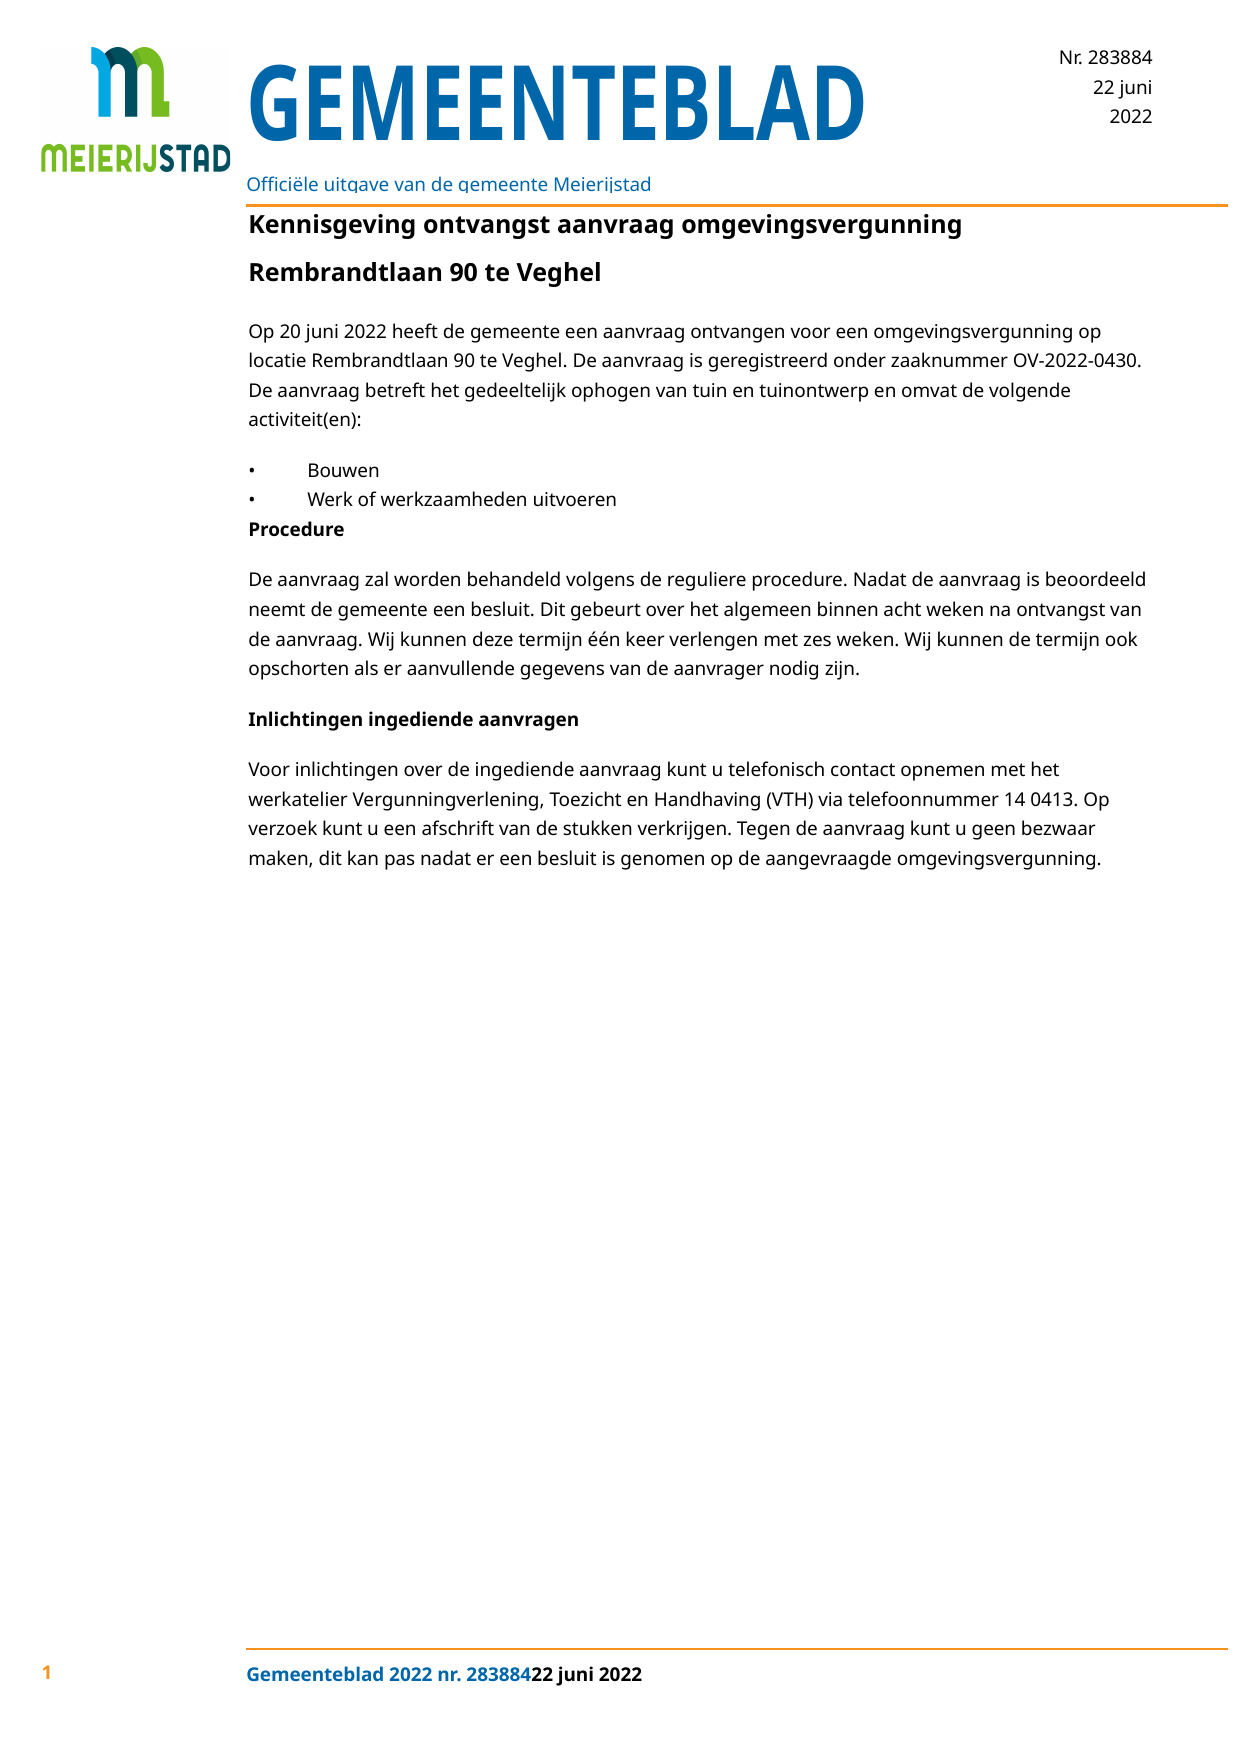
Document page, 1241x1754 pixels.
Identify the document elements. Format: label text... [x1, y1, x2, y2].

text Voor inlichtingen over de ingediende aanvraag kunt u telefonisch contact opnemen met het werkatelier Vergunningverlening, Toezicht en Handhaving (VTH) via telefoonnummer 14 0413. Op verzoek kunt u een afschrift van de stukken verkrijgen. Tegen de aanvraag kunt u geen bezwaar maken, dit kan pas nadat er een besluit is genomen op de aangevraagde omgevingsvergunning. [248, 756, 1152, 871]
text Procedure [248, 516, 1152, 542]
text Op 20 juni 2022 heeft de gemeente een aanvraag ontvangen voor een omgevingsvergunning op locatie Rembrandtlaan 90 te Veghel. De aanvraag is geregistreerd onder zaaknummer OV-2022-0430. De aanvraag betreft het gedeeltelijk ophogen van tuin en tuinontwerp en omvat de volgende activiteit(en): [248, 318, 1152, 432]
text Inlichtingen ingediende aanvragen [248, 706, 1152, 732]
list Bouwen [248, 457, 1152, 483]
list Werk of werkzaamheden uitvoeren [248, 487, 1152, 512]
text Kennisgeving ontvangst aanvraag omgevingsvergunning Rembrandtlaan 90 te Veghel [248, 207, 1152, 288]
picture [41, 47, 231, 172]
text De aanvraag zal worden behandeld volgens de reguliere procedure. Nadat de aanvraag is beoordeeld neemt de gemeente een besluit. Dit gebeurt over het algemeen binnen acht weken na ontvangst van de aanvraag. Wij kunnen deze termijn één keer verlengen met zes weken. Wij kunnen de termijn ook opschorten als er aanvullende gegevens van de aanvrager nodig zijn. [248, 567, 1152, 681]
